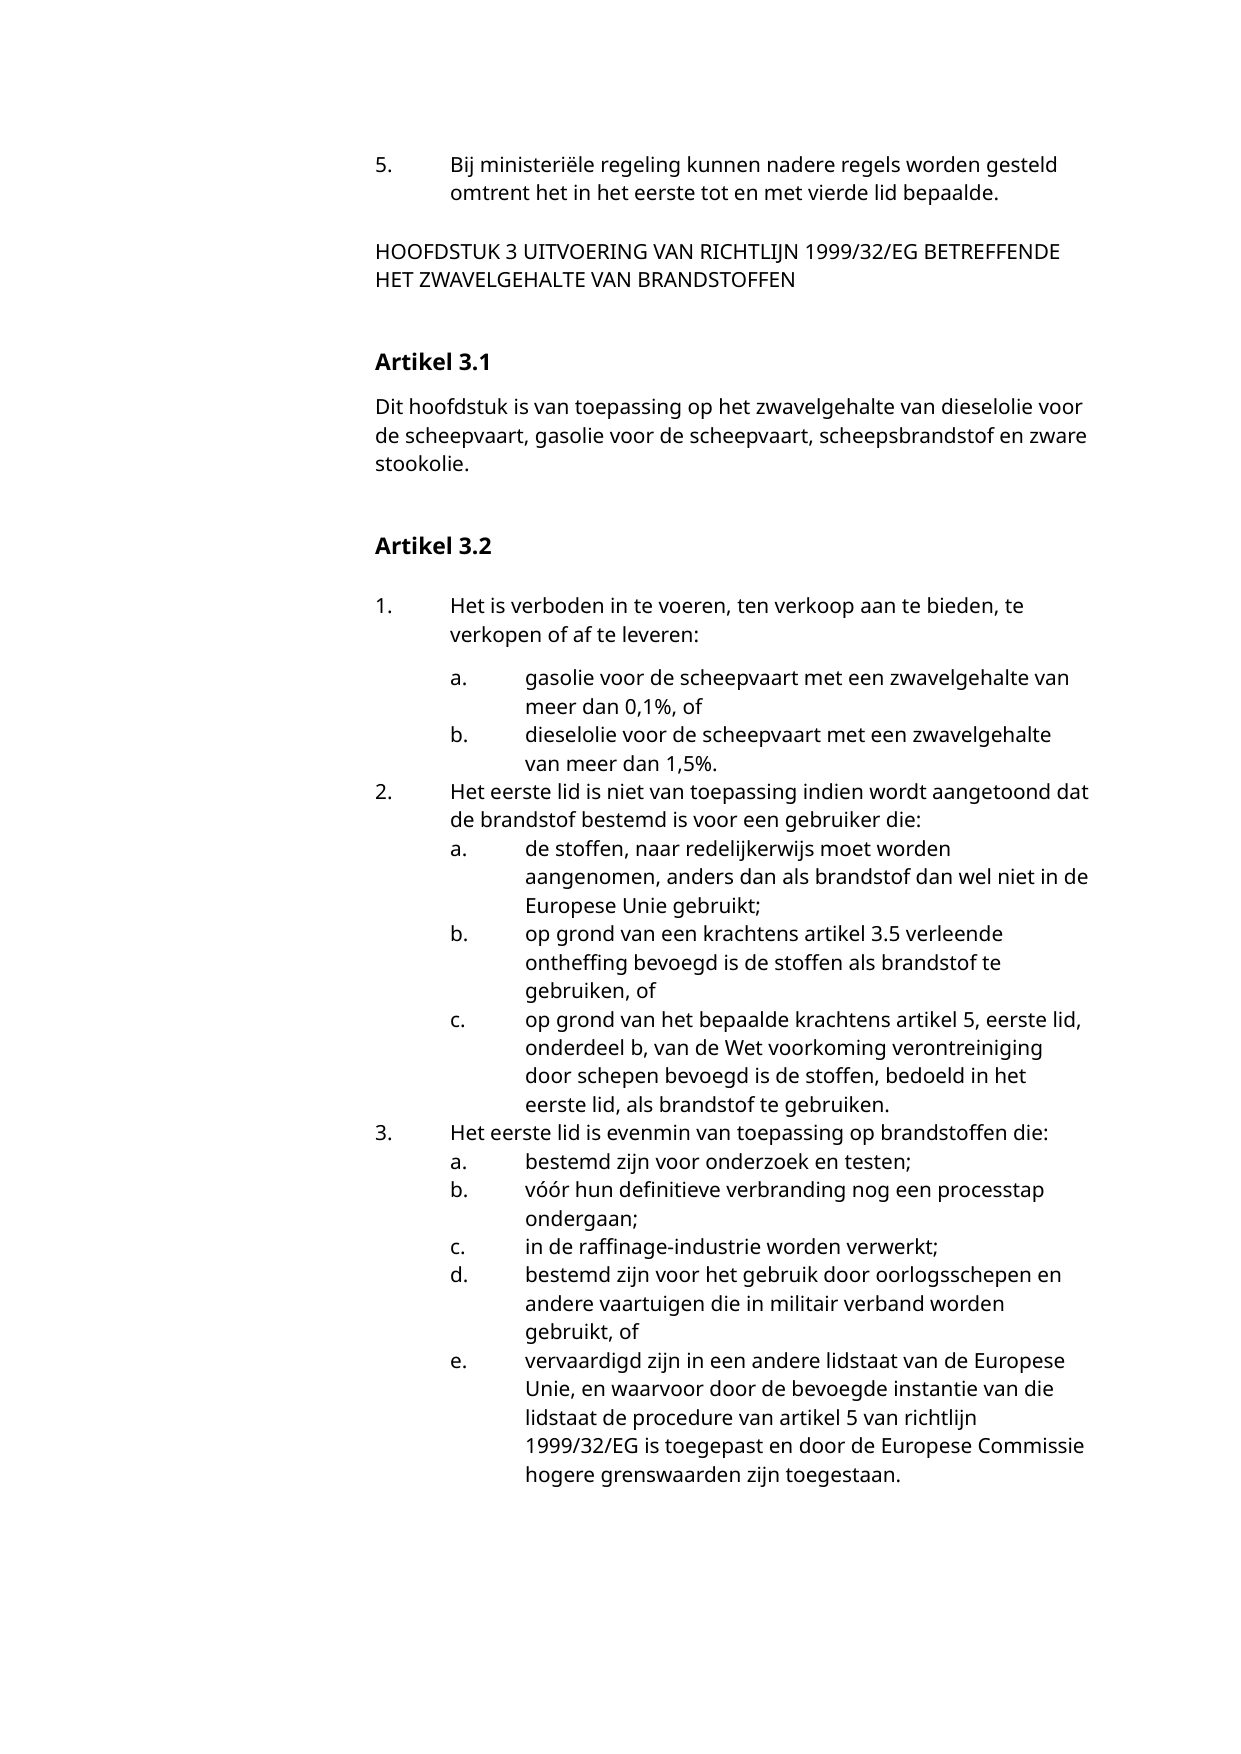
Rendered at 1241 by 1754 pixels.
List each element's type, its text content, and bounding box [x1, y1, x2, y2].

list dieselolie voor de scheepvaart met een zwavelgehalte van meer dan 1,5%. [450, 720, 1090, 777]
subtitle HOOFDSTUK 3 UITVOERING VAN RICHTLIJN 1999/32/EG BETREFFENDE HET ZWAVELGEHALTE VAN BRANDSTOFFEN [375, 237, 1090, 294]
list Het eerste lid is evenmin van toepassing op brandstoffen die: [375, 1118, 1090, 1147]
list bestemd zijn voor het gebruik door oorlogsschepen en andere vaartuigen die in militair verband worden gebruikt, of [450, 1261, 1090, 1346]
list Het is verboden in te voeren, ten verkoop aan te bieden, te verkopen of af te leveren: [375, 592, 1090, 648]
list de stoffen, naar redelijkerwijs moet worden aangenomen, anders dan als brandstof dan wel niet in de Europese Unie gebruikt; [450, 834, 1090, 919]
list vóór hun definitieve verbranding nog een processtap ondergaan; [450, 1175, 1090, 1232]
list bestemd zijn voor onderzoek en testen; [450, 1147, 1090, 1175]
list op grond van het bepaalde krachtens artikel 5, eerste lid, onderdeel b, van de Wet voorkoming verontreiniging door schepen bevoegd is de stoffen, bedoeld in het eerste lid, als brandstof te gebruiken. [450, 1005, 1090, 1118]
list gasolie voor de scheepvaart met een zwavelgehalte van meer dan 0,1%, of [450, 663, 1090, 720]
list Bij ministeriële regeling kunnen nadere regels worden gesteld omtrent het in het eerste tot en met vierde lid bepaalde. [375, 150, 1090, 207]
subtitle Artikel 3.1 [375, 346, 1090, 377]
list vervaardigd zijn in een andere lidstaat van de Europese Unie, en waarvoor door de bevoegde instantie van die lidstaat de procedure van artikel 5 van richtlijn 1999/32/EG is toegepast en door de Europese Commissie hogere grenswaarden zijn toegestaan. [450, 1346, 1090, 1488]
list in de raffinage-industrie worden verwerkt; [450, 1232, 1090, 1261]
list Het eerste lid is niet van toepassing indien wordt aangetoond dat de brandstof bestemd is voor een gebruiker die: [375, 777, 1090, 834]
subtitle Artikel 3.2 [375, 530, 1090, 562]
text Dit hoofdstuk is van toepassing op het zwavelgehalte van dieselolie voor de scheepvaart, gasolie voor de scheepvaart, scheepsbrandstof en zware stookolie. [375, 392, 1090, 478]
list op grond van een krachtens artikel 3.5 verleende ontheffing bevoegd is de stoffen als brandstof te gebruiken, of [450, 919, 1090, 1005]
